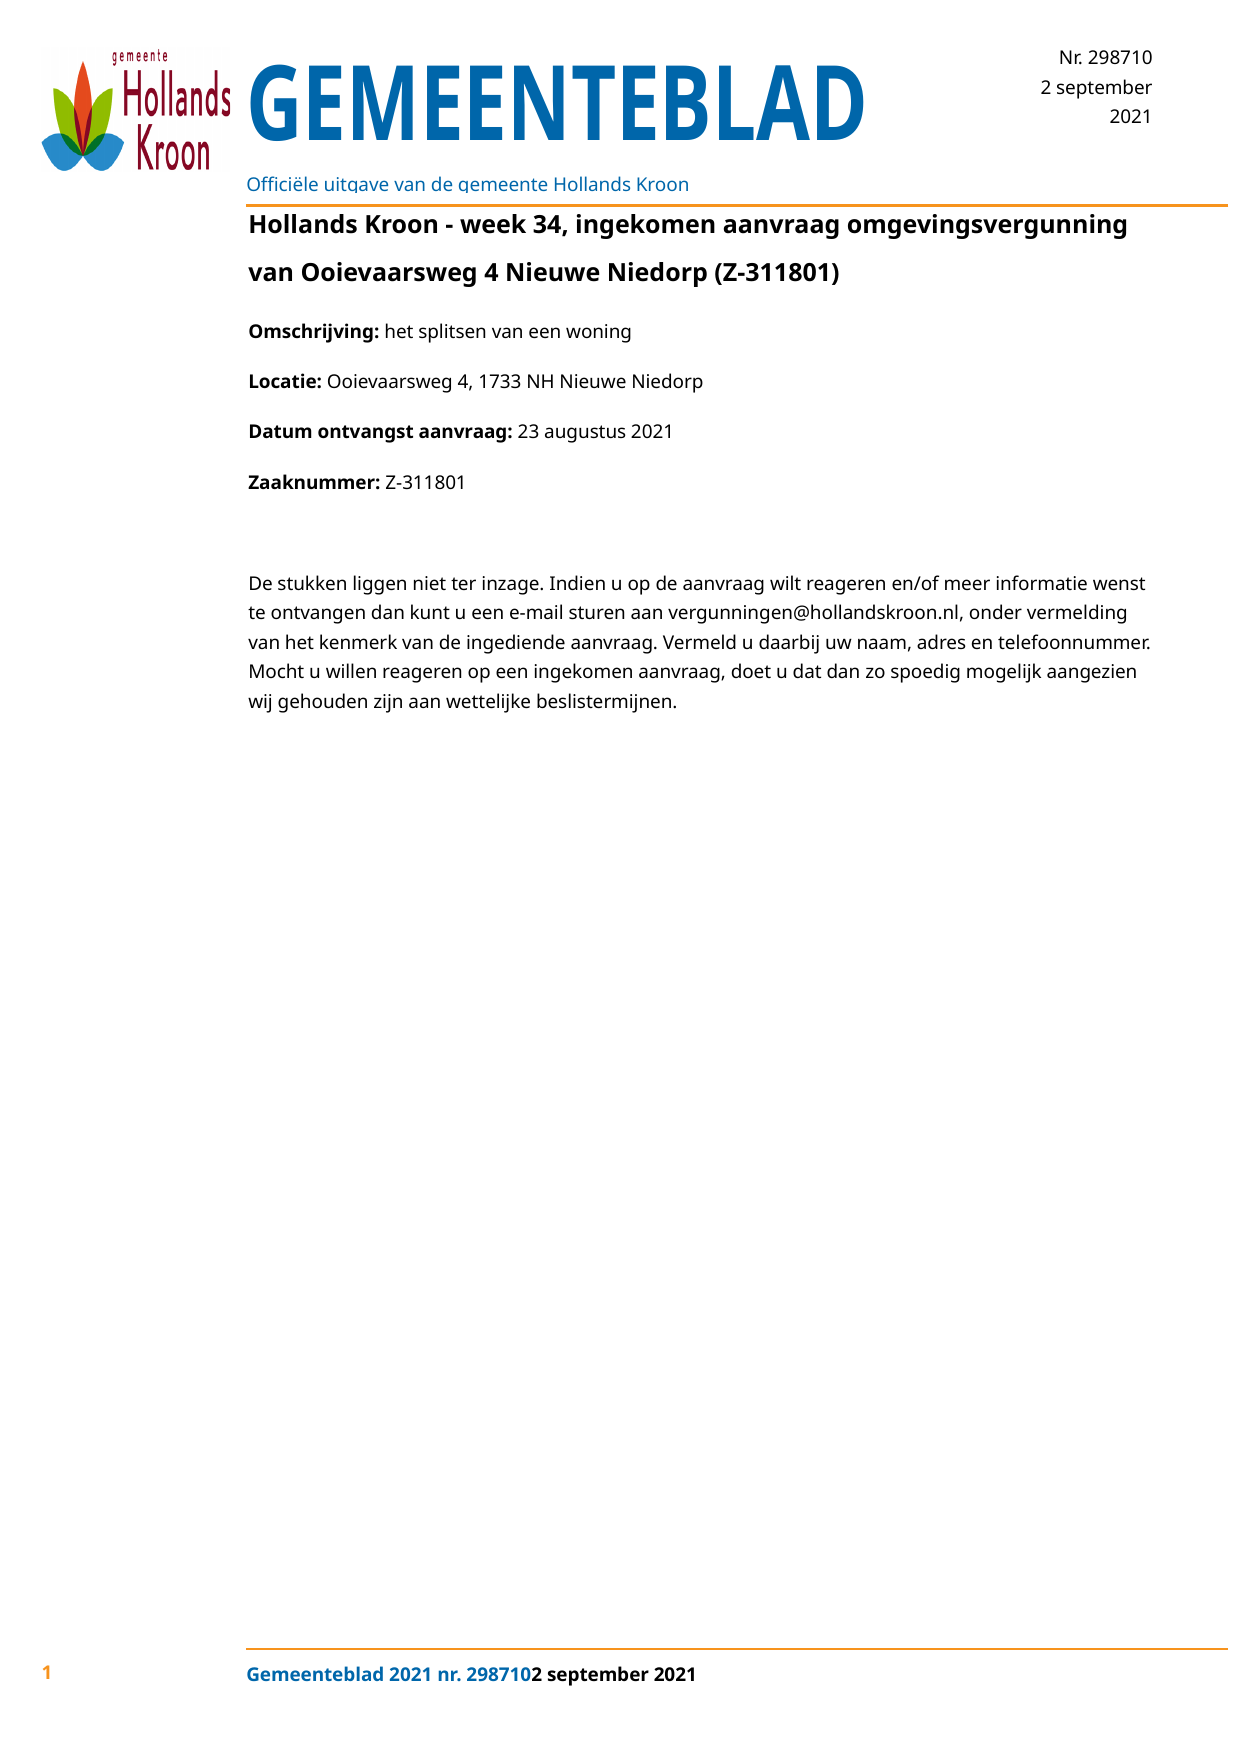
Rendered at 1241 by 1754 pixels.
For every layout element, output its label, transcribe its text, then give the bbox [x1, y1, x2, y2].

text De stukken liggen niet ter inzage. Indien u op de aanvraag wilt reageren en/of meer informatie wenst te ontvangen dan kunt u een e-mail sturen aan vergunningen@hollandskroon.nl, onder vermelding van het kenmerk van de ingediende aanvraag. Vermeld u daarbij uw naam, adres en telefoonnummer. Mocht u willen reageren op een ingekomen aanvraag, doet u dat dan zo spoedig mogelijk aangezien wij gehouden zijn aan wettelijke beslistermijnen. [248, 570, 1152, 714]
text Zaaknummer: Z-311801 [248, 469, 1152, 495]
text Locatie: Ooievaarsweg 4, 1733 NH Nieuwe Niedorp [248, 368, 1152, 394]
text Hollands Kroon - week 34, ingekomen aanvraag omgevingsvergunning van Ooievaarsweg 4 Nieuwe Niedorp (Z-311801) [248, 207, 1152, 288]
picture [41, 47, 231, 172]
text Datum ontvangst aanvraag: 23 augustus 2021 [248, 419, 1152, 444]
text Omschrijving: het splitsen van een woning [248, 318, 1152, 344]
